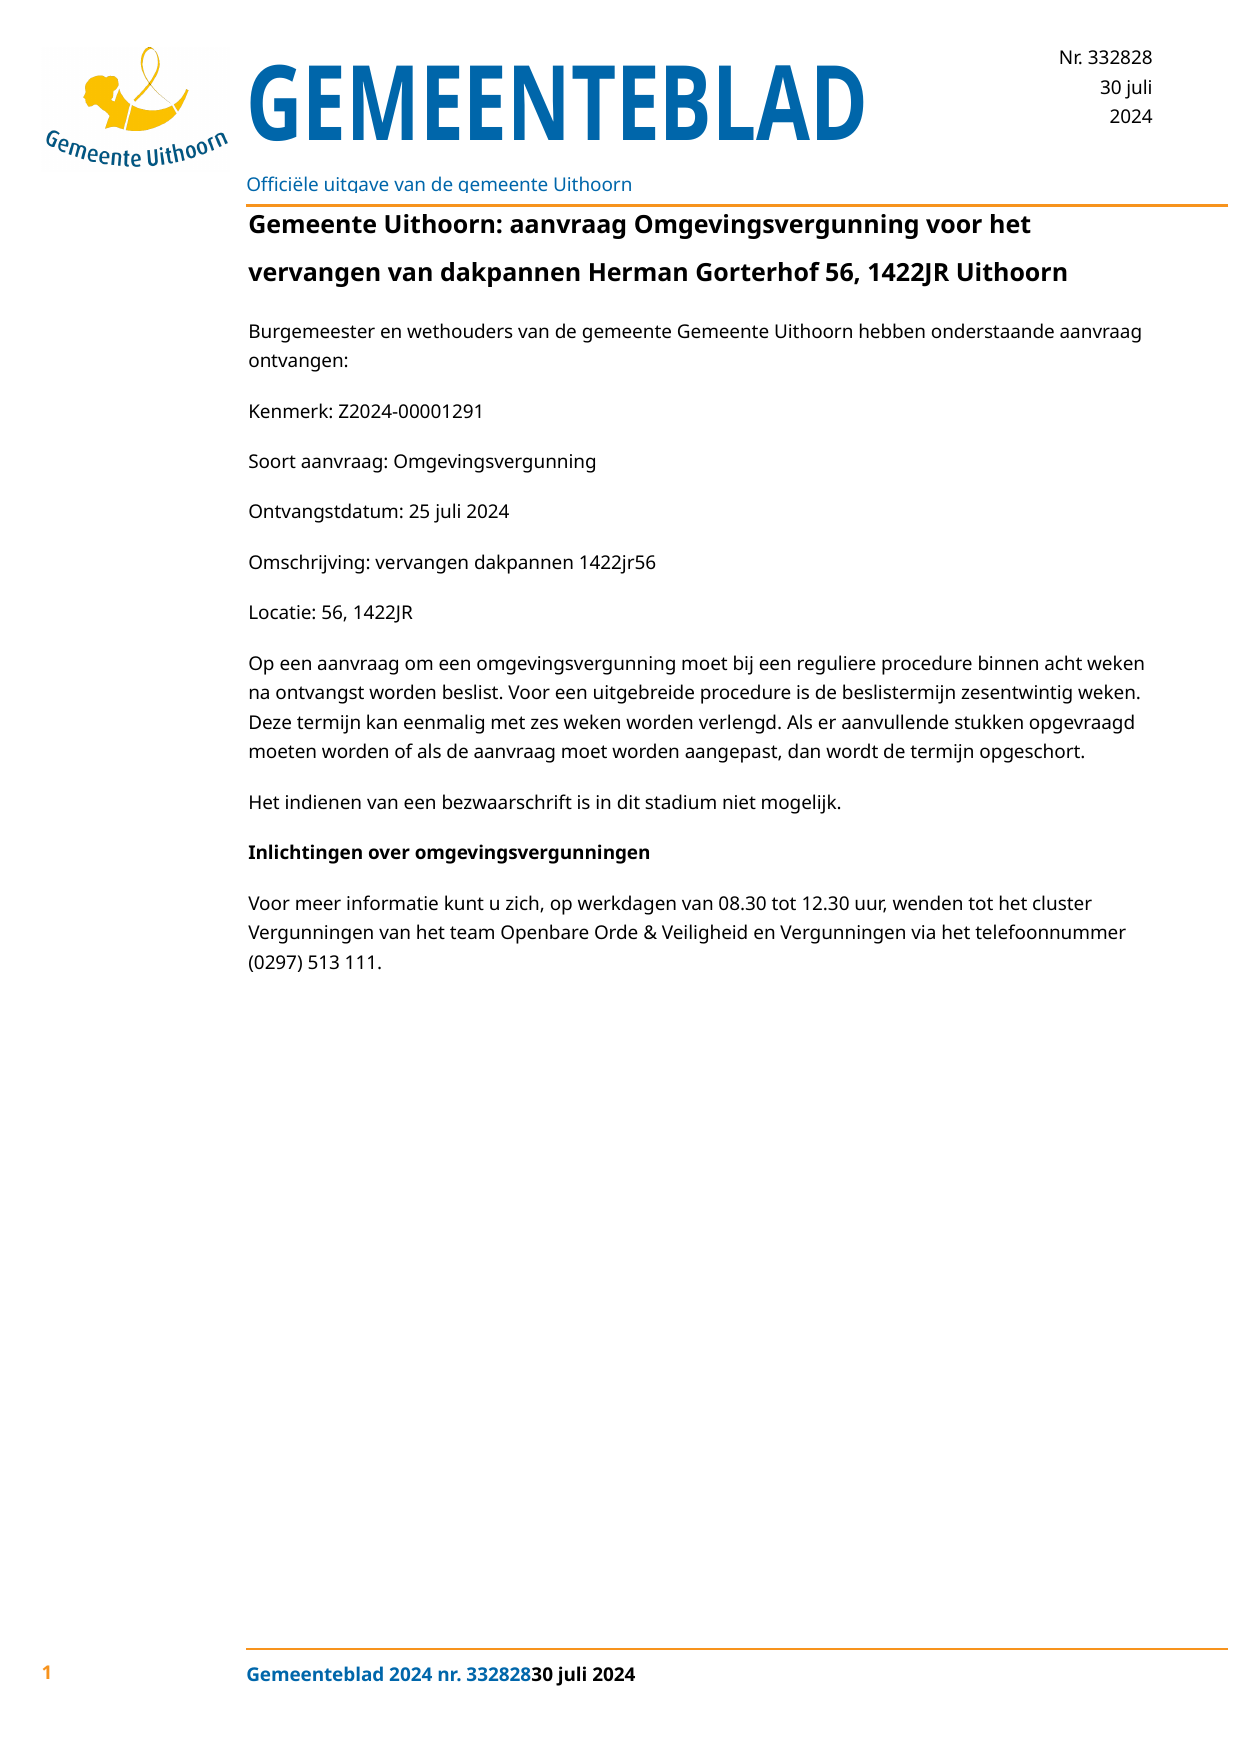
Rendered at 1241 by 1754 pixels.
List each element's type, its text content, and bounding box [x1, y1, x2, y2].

text Op een aanvraag om een omgevingsvergunning moet bij een reguliere procedure binnen acht weken na ontvangst worden beslist. Voor een uitgebreide procedure is de beslistermijn zesentwintig weken. Deze termijn kan eenmalig met zes weken worden verlengd. Als er aanvullende stukken opgevraagd moeten worden of als de aanvraag moet worden aangepast, dan wordt de termijn opgeschort. [248, 650, 1152, 764]
picture [41, 47, 231, 172]
text Omschrijving: vervangen dakpannen 1422jr56 [248, 549, 1152, 575]
text Kenmerk: Z2024-00001291 [248, 398, 1152, 424]
text Inlichtingen over omgevingsvergunningen [248, 839, 1152, 865]
text Gemeente Uithoorn: aanvraag Omgevingsvergunning voor het vervangen van dakpannen Herman Gorterhof 56, 1422JR Uithoorn [248, 207, 1152, 288]
text Het indienen van een bezwaarschrift is in dit stadium niet mogelijk. [248, 789, 1152, 815]
text Soort aanvraag: Omgevingsvergunning [248, 448, 1152, 474]
text Locatie: 56, 1422JR [248, 599, 1152, 625]
text Burgemeester en wethouders van de gemeente Gemeente Uithoorn hebben onderstaande aanvraag ontvangen: [248, 318, 1152, 373]
text Voor meer informatie kunt u zich, op werkdagen van 08.30 tot 12.30 uur, wenden tot het cluster Vergunningen van het team Openbare Orde & Veiligheid en Vergunningen via het telefoonnummer (0297) 513 111. [248, 890, 1152, 975]
text Ontvangstdatum: 25 juli 2024 [248, 499, 1152, 524]
